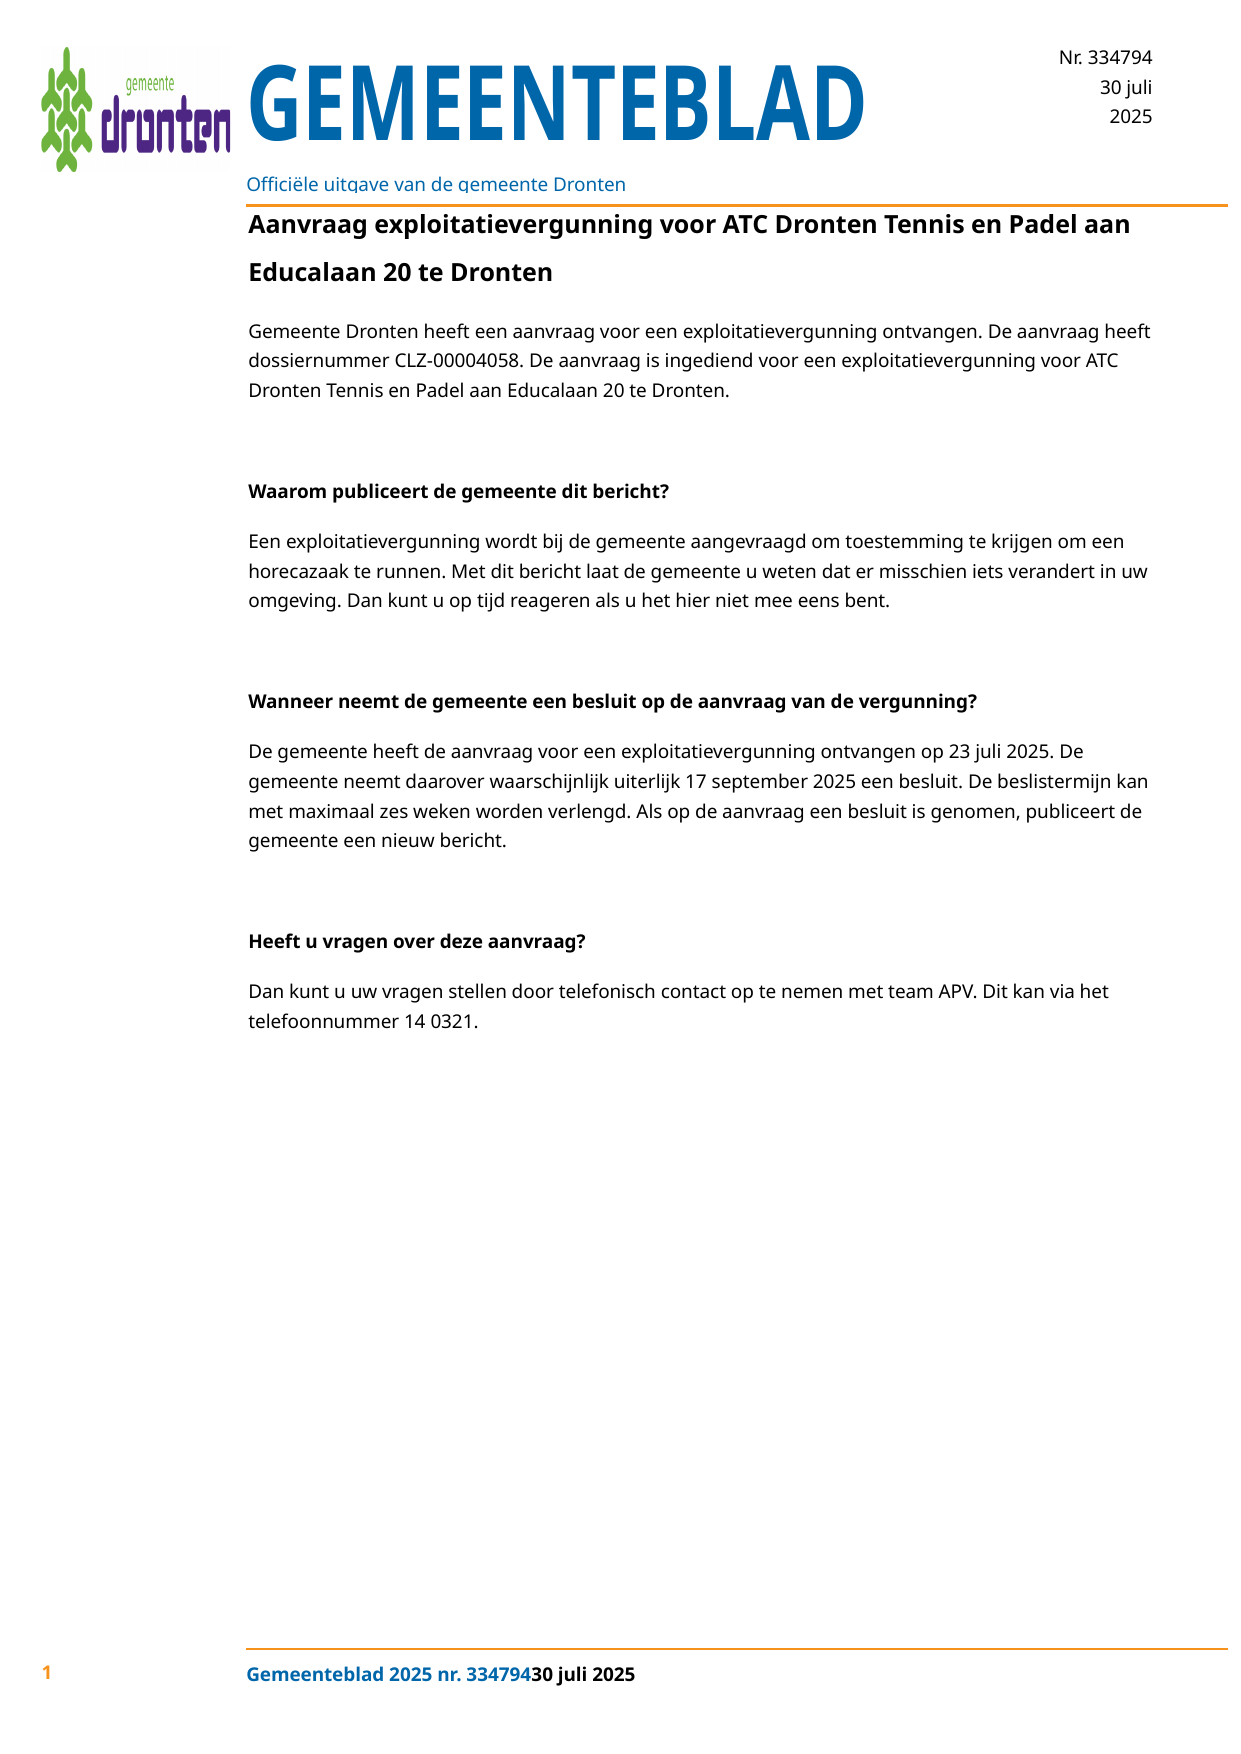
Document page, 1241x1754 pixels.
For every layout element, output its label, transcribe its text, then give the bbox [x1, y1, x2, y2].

picture [41, 47, 231, 172]
text Dan kunt u uw vragen stellen door telefonisch contact op te nemen met team APV. Dit kan via het telefoonnummer 14 0321. [248, 979, 1152, 1034]
text Een exploitatievergunning wordt bij de gemeente aangevraagd om toestemming te krijgen om een horecazaak te runnen. Met dit bericht laat de gemeente u weten dat er misschien iets verandert in uw omgeving. Dan kunt u op tijd reageren als u het hier niet mee eens bent. [248, 528, 1152, 613]
text De gemeente heeft de aanvraag voor een exploitatievergunning ontvangen op 23 juli 2025. De gemeente neemt daarover waarschijnlijk uiterlijk 17 september 2025 een besluit. De beslistermijn kan met maximaal zes weken worden verlengd. Als op de aanvraag een besluit is genomen, publiceert de gemeente een nieuw bericht. [248, 739, 1152, 853]
text Waarom publiceert de gemeente dit bericht? [248, 478, 1152, 504]
text Gemeente Dronten heeft een aanvraag voor een exploitatievergunning ontvangen. De aanvraag heeft dossiernummer CLZ-00004058. De aanvraag is ingediend voor een exploitatievergunning voor ATC Dronten Tennis en Padel aan Educalaan 20 te Dronten. [248, 318, 1152, 403]
text Aanvraag exploitatievergunning voor ATC Dronten Tennis en Padel aan Educalaan 20 te Dronten [248, 207, 1152, 288]
text Heeft u vragen over deze aanvraag? [248, 928, 1152, 954]
text Wanneer neemt de gemeente een besluit op de aanvraag van de vergunning? [248, 688, 1152, 714]
